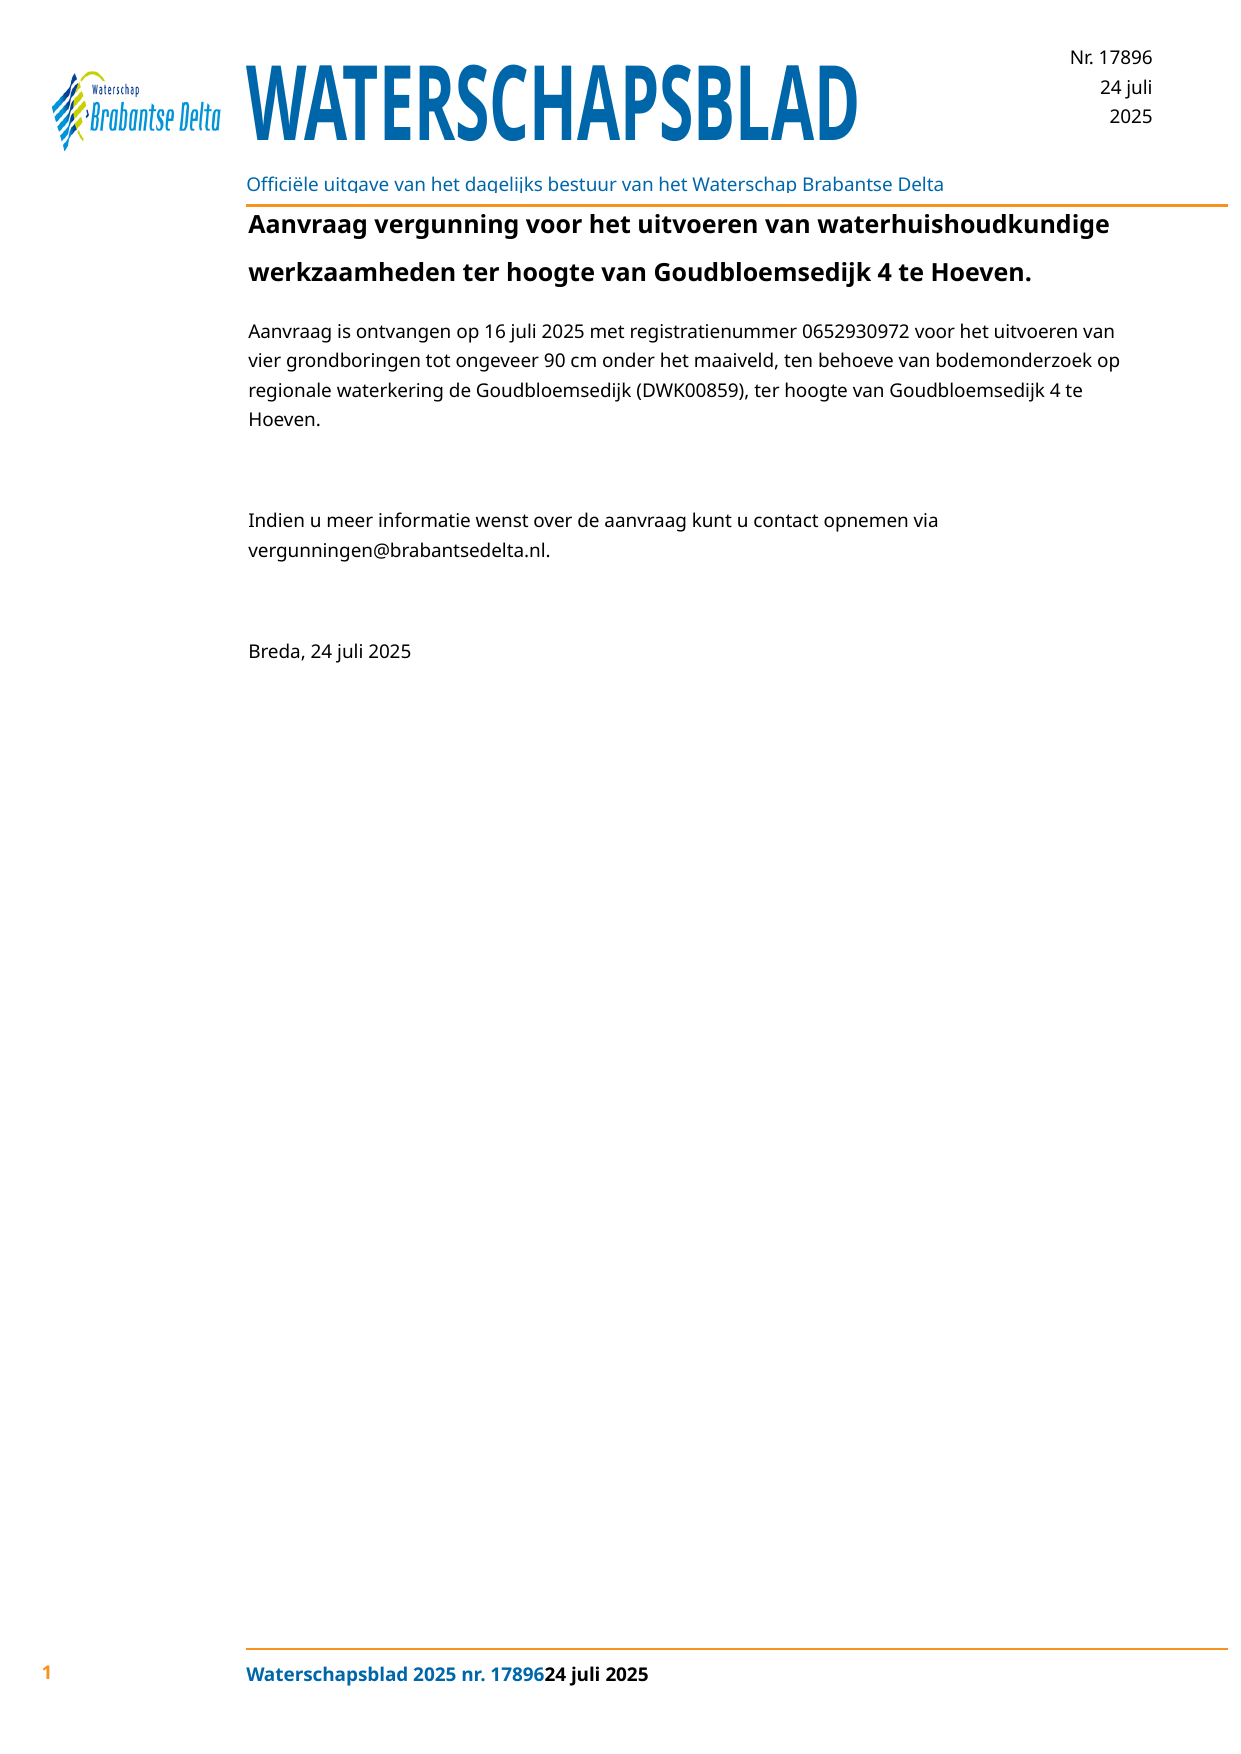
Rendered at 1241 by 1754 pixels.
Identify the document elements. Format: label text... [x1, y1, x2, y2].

text Aanvraag vergunning voor het uitvoeren van waterhuishoudkundige werkzaamheden ter hoogte van Goudbloemsedijk 4 te Hoeven. [248, 207, 1152, 288]
text Indien u meer informatie wenst over de aanvraag kunt u contact opnemen via vergunningen@brabantsedelta.nl. [248, 507, 1152, 563]
picture [41, 47, 231, 172]
text Aanvraag is ontvangen op 16 juli 2025 met registratienummer 0652930972 voor het uitvoeren van vier grondboringen tot ongeveer 90 cm onder het maaiveld, ten behoeve van bodemonderzoek op regionale waterkering de Goudbloemsedijk (DWK00859), ter hoogte van Goudbloemsedijk 4 te Hoeven. [248, 318, 1152, 432]
text Breda, 24 juli 2025 [248, 638, 1152, 664]
